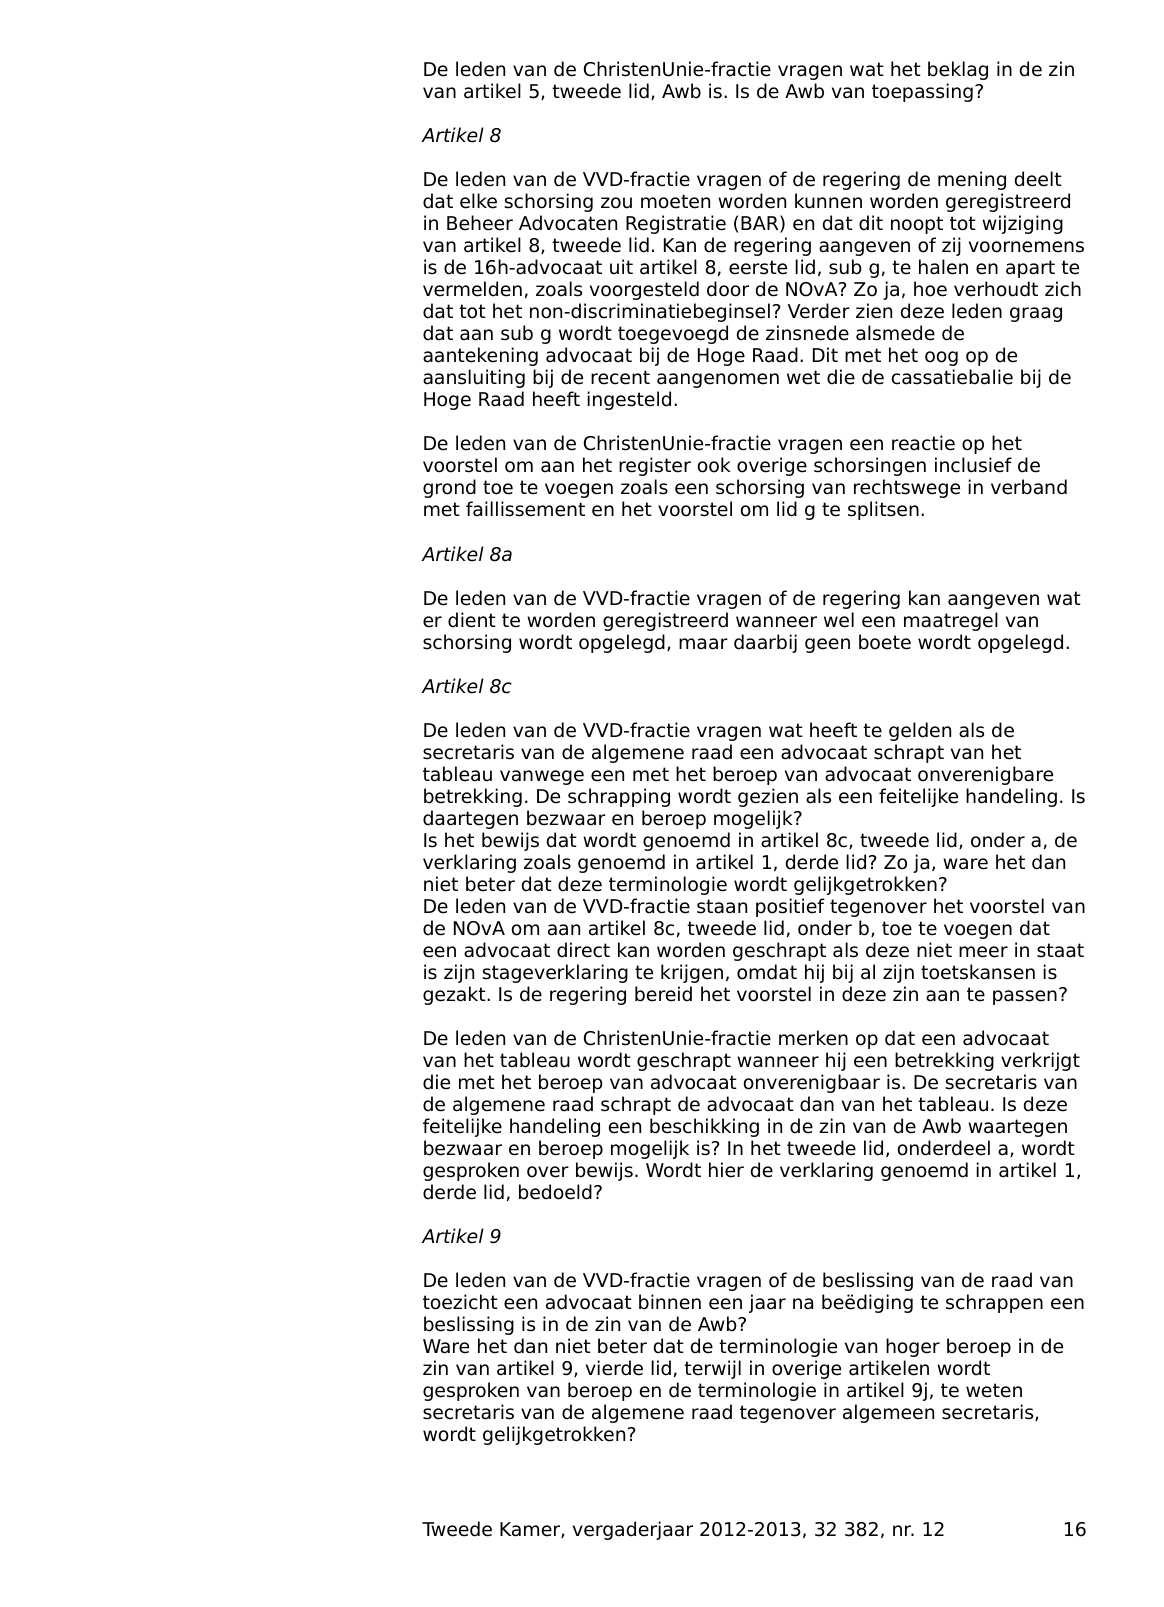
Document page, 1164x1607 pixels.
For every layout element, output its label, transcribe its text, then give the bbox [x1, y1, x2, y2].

text De leden van de ChristenUnie-fractie vragen een reactie op het voorstel om aan het register ook overige schorsingen inclusief de grond toe te voegen zoals een schorsing van rechtswege in verband met faillissement en het voorstel om lid g te splitsen. [422, 433, 1087, 521]
text De leden van de VVD-fractie vragen of de regering de mening deelt dat elke schorsing zou moeten worden kunnen worden geregistreerd in Beheer Advocaten Registratie (BAR) en dat dit noopt tot wijziging van artikel 8, tweede lid. Kan de regering aangeven of zij voornemens is de 16h-advocaat uit artikel 8, eerste lid, sub g, te halen en apart te vermelden, zoals voorgesteld door de NOvA? Zo ja, hoe verhoudt zich dat tot het non-discriminatiebeginsel? Verder zien deze leden graag dat aan sub g wordt toegevoegd de zinsnede alsmede de aantekening advocaat bij de Hoge Raad. Dit met het oog op de aansluiting bij de recent aangenomen wet die de cassatiebalie bij de Hoge Raad heeft ingesteld. [422, 169, 1087, 411]
text Ware het dan niet beter dat de terminologie van hoger beroep in de zin van artikel 9, vierde lid, terwijl in overige artikelen wordt gesproken van beroep en de terminologie in artikel 9j, te weten secretaris van de algemene raad tegenover algemeen secretaris, wordt gelijkgetrokken? [422, 1336, 1087, 1446]
subtitle Artikel 8 [422, 125, 1087, 147]
text De leden van de VVD-fractie vragen of de regering kan aangeven wat er dient te worden geregistreerd wanneer wel een maatregel van schorsing wordt opgelegd, maar daarbij geen boete wordt opgelegd. [422, 588, 1087, 653]
text De leden van de ChristenUnie-fractie vragen wat het beklag in de zin van artikel 5, tweede lid, Awb is. Is de Awb van toepassing? [422, 59, 1087, 103]
text De leden van de VVD-fractie vragen of de beslissing van de raad van toezicht een advocaat binnen een jaar na beëdiging te schrappen een beslissing is in de zin van de Awb? [422, 1270, 1087, 1336]
text Is het bewijs dat wordt genoemd in artikel 8c, tweede lid, onder a, de verklaring zoals genoemd in artikel 1, derde lid? Zo ja, ware het dan niet beter dat deze terminologie wordt gelijkgetrokken? [422, 830, 1087, 896]
text De leden van de ChristenUnie-fractie merken op dat een advocaat van het tableau wordt geschrapt wanneer hij een betrekking verkrijgt die met het beroep van advocaat onverenigbaar is. De secretaris van de algemene raad schrapt de advocaat dan van het tableau. Is deze feitelijke handeling een beschikking in de zin van de Awb waartegen bezwaar en beroep mogelijk is? In het tweede lid, onderdeel a, wordt gesproken over bewijs. Wordt hier de verklaring genoemd in artikel 1, derde lid, bedoeld? [422, 1028, 1087, 1204]
text De leden van de VVD-fractie vragen wat heeft te gelden als de secretaris van de algemene raad een advocaat schrapt van het tableau vanwege een met het beroep van advocaat onverenigbare betrekking. De schrapping wordt gezien als een feitelijke handeling. Is daartegen bezwaar en beroep mogelijk? [422, 720, 1087, 830]
subtitle Artikel 9 [422, 1226, 1087, 1248]
subtitle Artikel 8a [422, 543, 1087, 565]
text De leden van de VVD-fractie staan positief tegenover het voorstel van de NOvA om aan artikel 8c, tweede lid, onder b, toe te voegen dat een advocaat direct kan worden geschrapt als deze niet meer in staat is zijn stageverklaring te krijgen, omdat hij bij al zijn toetskansen is gezakt. Is de regering bereid het voorstel in deze zin aan te passen? [422, 896, 1087, 1006]
subtitle Artikel 8c [422, 676, 1087, 698]
